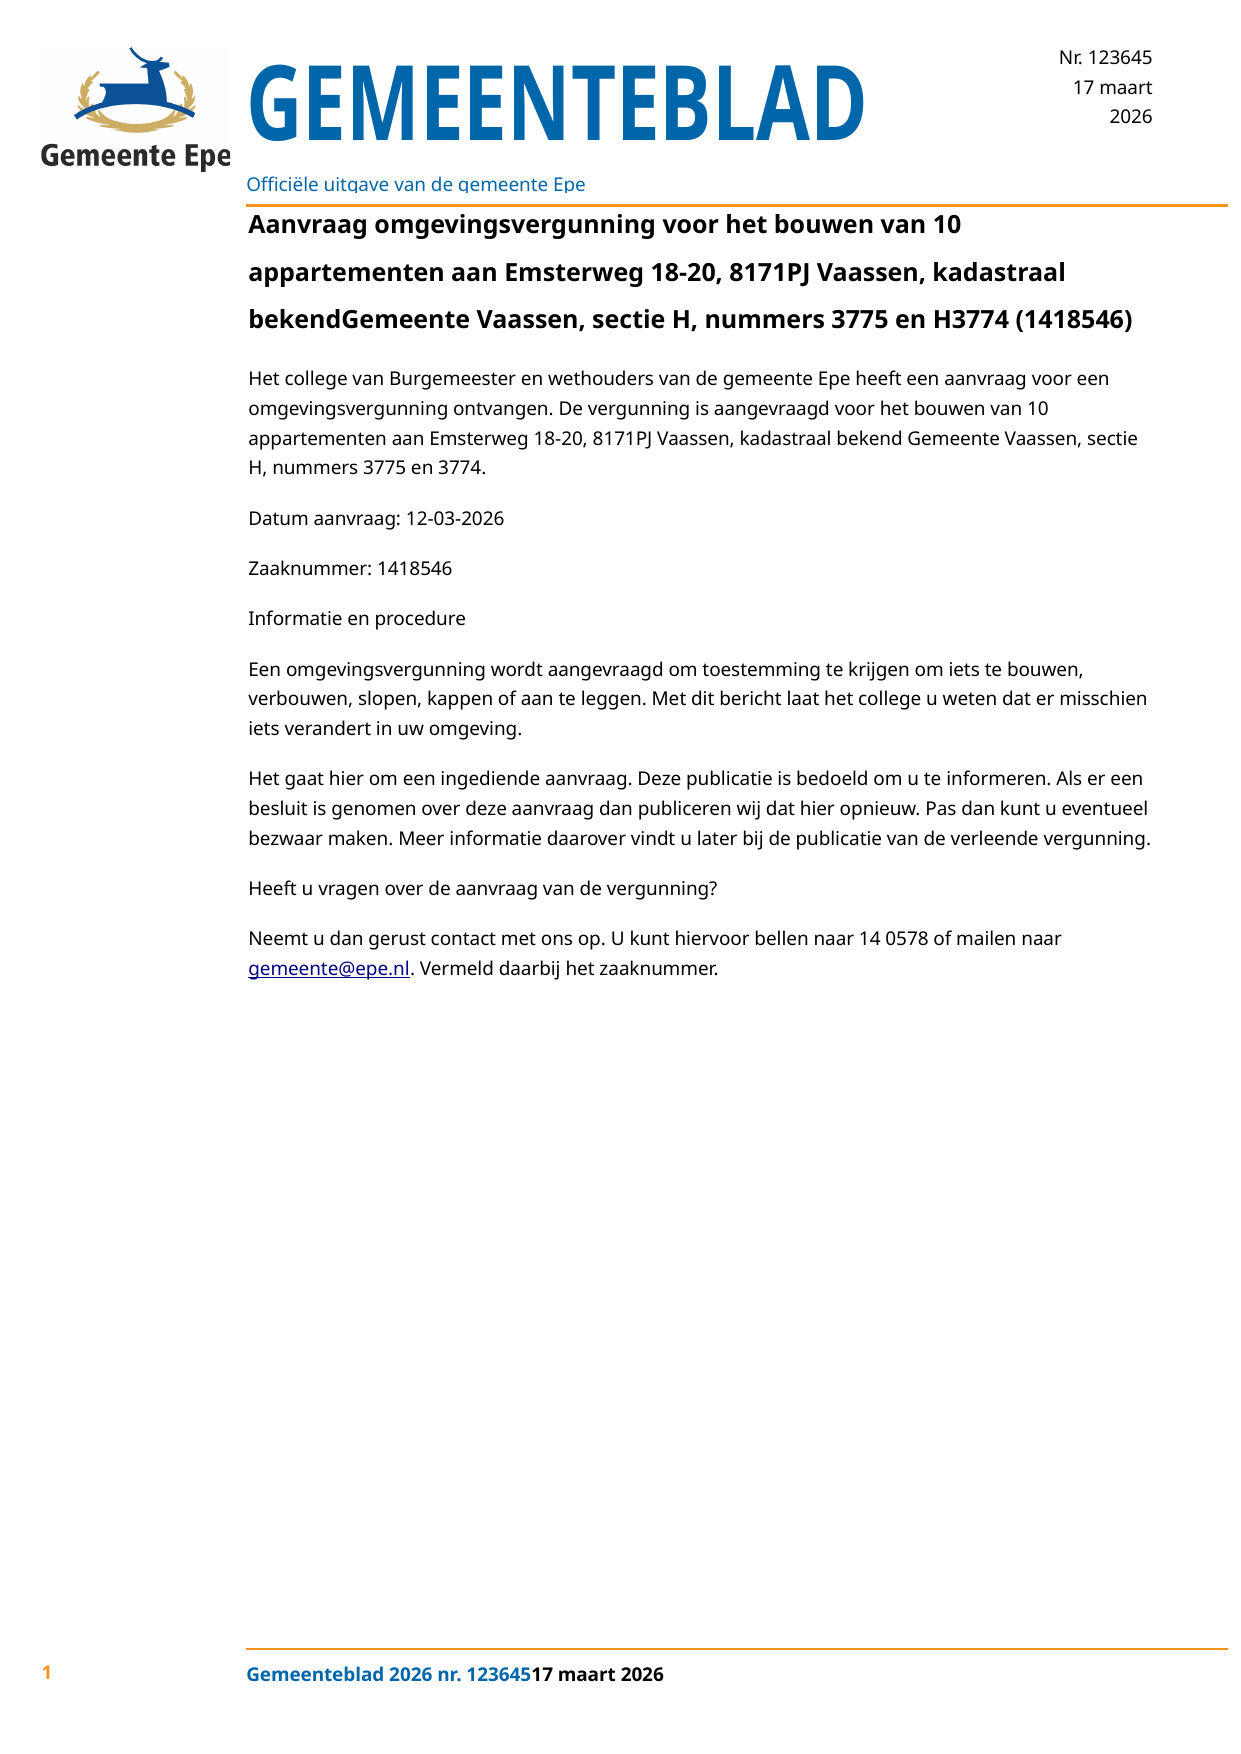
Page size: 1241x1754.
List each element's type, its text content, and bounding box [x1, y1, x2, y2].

picture [41, 47, 231, 172]
text Informatie en procedure [248, 606, 1152, 631]
text Zaaknummer: 1418546 [248, 555, 1152, 581]
text Het gaat hier om een ingediende aanvraag. Deze publicatie is bedoeld om u te informeren. Als er een besluit is genomen over deze aanvraag dan publiceren wij dat hier opnieuw. Pas dan kunt u eventueel bezwaar maken. Meer informatie daarover vindt u later bij de publicatie van de verleende vergunning. [248, 766, 1152, 850]
text Datum aanvraag: 12-03-2026 [248, 505, 1152, 530]
text Een omgevingsvergunning wordt aangevraagd om toestemming te krijgen om iets te bouwen, verbouwen, slopen, kappen of aan te leggen. Met dit bericht laat het college u weten dat er misschien iets verandert in uw omgeving. [248, 656, 1152, 741]
text Aanvraag omgevingsvergunning voor het bouwen van 10 appartementen aan Emsterweg 18-20, 8171PJ Vaassen, kadastraal bekendGemeente Vaassen, sectie H, nummers 3775 en H3774 (1418546) [248, 207, 1152, 336]
text Heeft u vragen over de aanvraag van de vergunning? [248, 875, 1152, 901]
text Neemt u dan gerust contact met ons op. U kunt hiervoor bellen naar 14 0578 of mailen naar gemeente@epe.nl. Vermeld daarbij het zaaknummer. [248, 926, 1152, 981]
text Het college van Burgemeester en wethouders van de gemeente Epe heeft een aanvraag voor een omgevingsvergunning ontvangen. De vergunning is aangevraagd voor het bouwen van 10 appartementen aan Emsterweg 18-20, 8171PJ Vaassen, kadastraal bekend Gemeente Vaassen, sectie H, nummers 3775 en 3774. [248, 366, 1152, 480]
